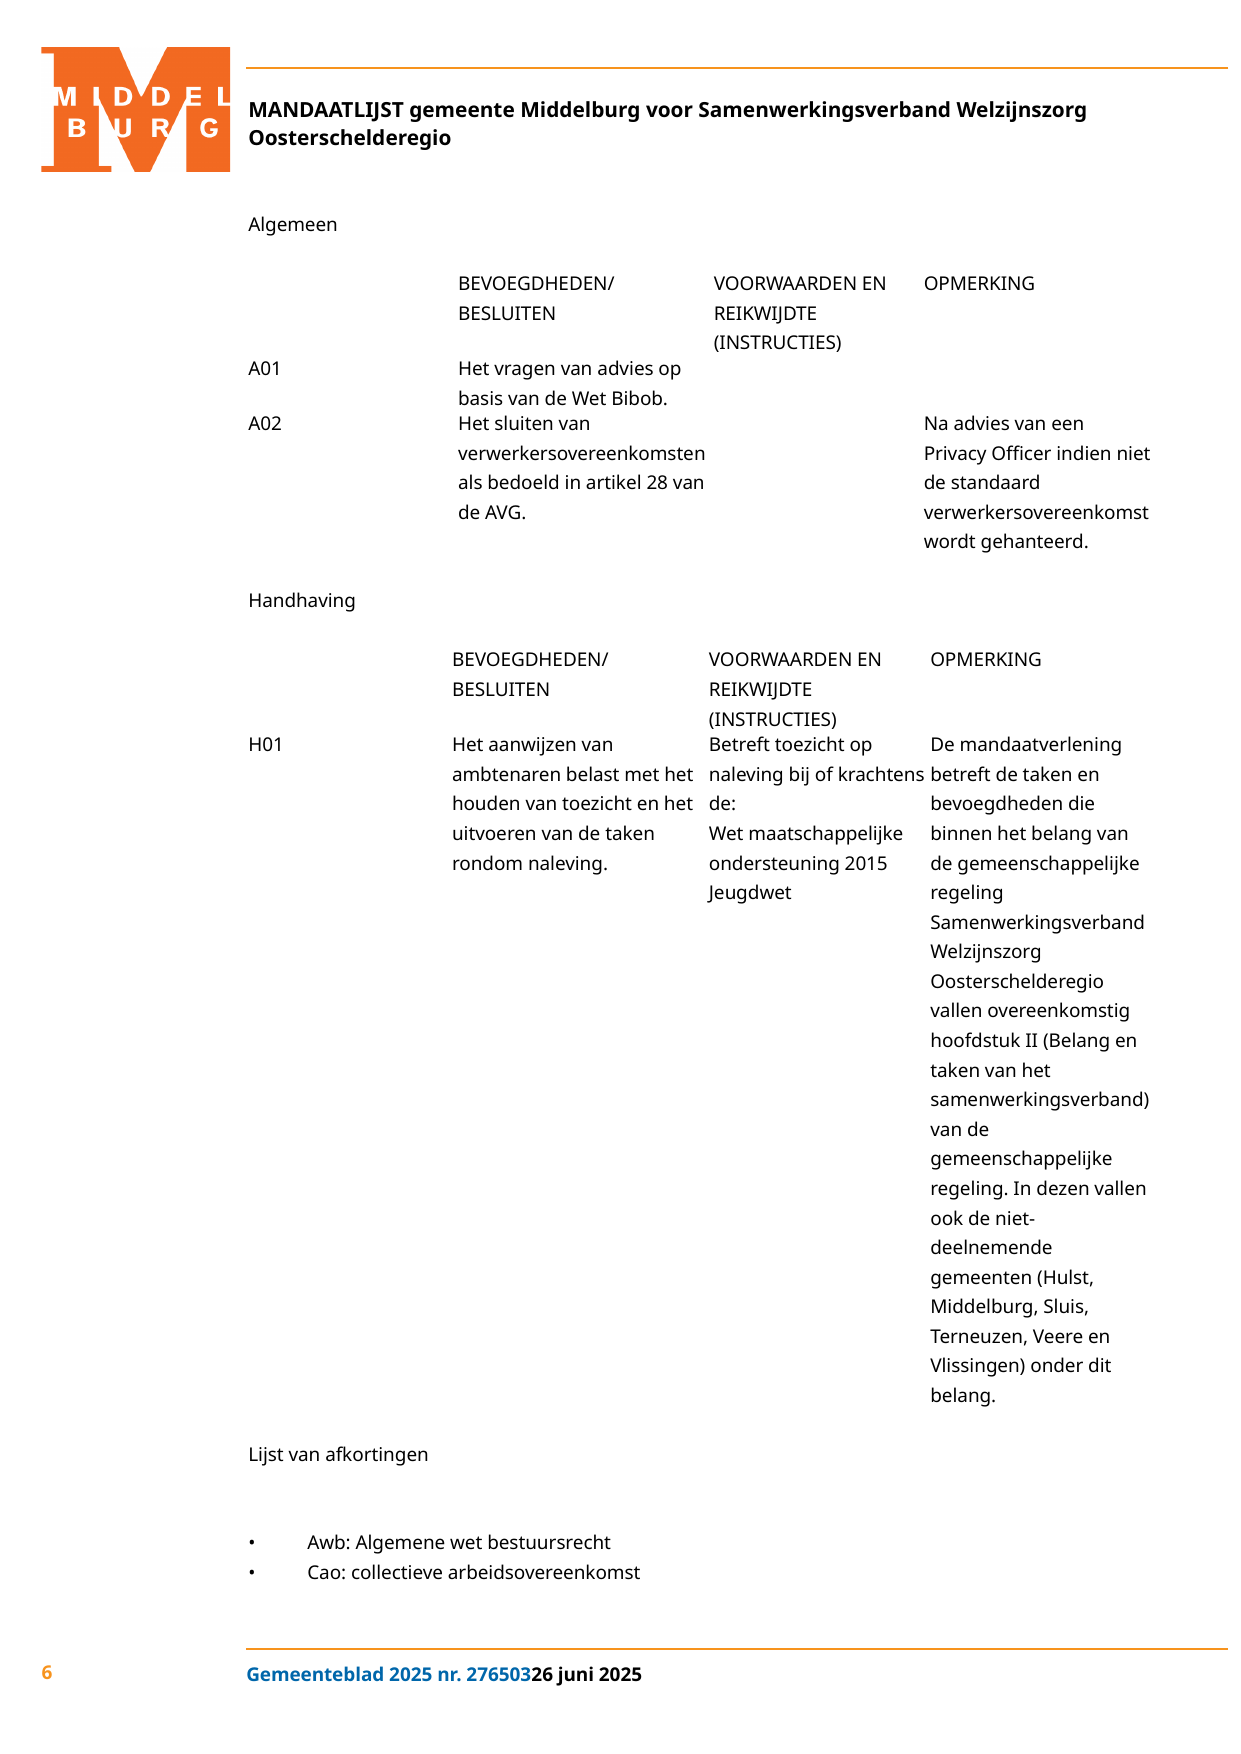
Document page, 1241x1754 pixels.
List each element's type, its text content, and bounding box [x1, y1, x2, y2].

table_cell Na advies van een Privacy Officer indien niet de standaard verwerkersovereenkomst wordt gehanteerd. [924, 410, 1152, 554]
table_header [248, 270, 458, 355]
table_cell A02 [248, 410, 458, 554]
table_cell Het vragen van advies op basis van de Wet Bibob. [458, 355, 713, 410]
table_cell [924, 355, 1152, 410]
table_cell Betreft toezicht op naleving bij of krachtens de: Wet maatschappelijke ondersteuning 2015 Jeugdwet [709, 731, 930, 1408]
table_header [248, 647, 452, 731]
list Awb: Algemene wet bestuursrecht [248, 1529, 1152, 1555]
table_cell Het aanwijzen van ambtenaren belast met het houden van toezicht en het uitvoeren van de taken rondom naleving. [452, 731, 709, 1408]
table_cell [714, 410, 923, 554]
table_header BEVOEGDHEDEN/ BESLUITEN [458, 270, 713, 355]
table_header OPMERKING [924, 270, 1152, 355]
text MANDAATLIJST gemeente Middelburg voor Samenwerkingsverband Welzijnszorg Oosterschelderegio [248, 95, 1152, 152]
table_cell A01 [248, 355, 458, 410]
table_header VOORWAARDEN EN REIKWIJDTE (INSTRUCTIES) [709, 647, 930, 731]
table_cell Het sluiten van verwerkersovereenkomsten als bedoeld in artikel 28 van de AVG. [458, 410, 713, 554]
text Algemeen [248, 211, 1152, 237]
table_header BEVOEGDHEDEN/ BESLUITEN [452, 647, 709, 731]
table_header VOORWAARDEN EN REIKWIJDTE (INSTRUCTIES) [714, 270, 923, 355]
table_cell De mandaatverlening betreft de taken en bevoegdheden die binnen het belang van de gemeenschappelijke regeling Samenwerkingsverband Welzijnszorg Oosterschelderegio vallen overeenkomstig hoofdstuk II (Belang en taken van het samenwerkingsverband) van de gemeenschappelijke regeling. In dezen vallen ook de niet-deelnemende gemeenten (Hulst, Middelburg, Sluis, Terneuzen, Veere en Vlissingen) onder dit belang. [930, 731, 1152, 1408]
list Cao: collectieve arbeidsovereenkomst [248, 1559, 1152, 1585]
picture [41, 47, 231, 172]
table_header OPMERKING [930, 647, 1152, 731]
table_cell H01 [248, 731, 452, 1408]
text Handhaving [248, 587, 1152, 613]
table_cell [714, 355, 923, 410]
text Lijst van afkortingen [248, 1441, 1152, 1467]
